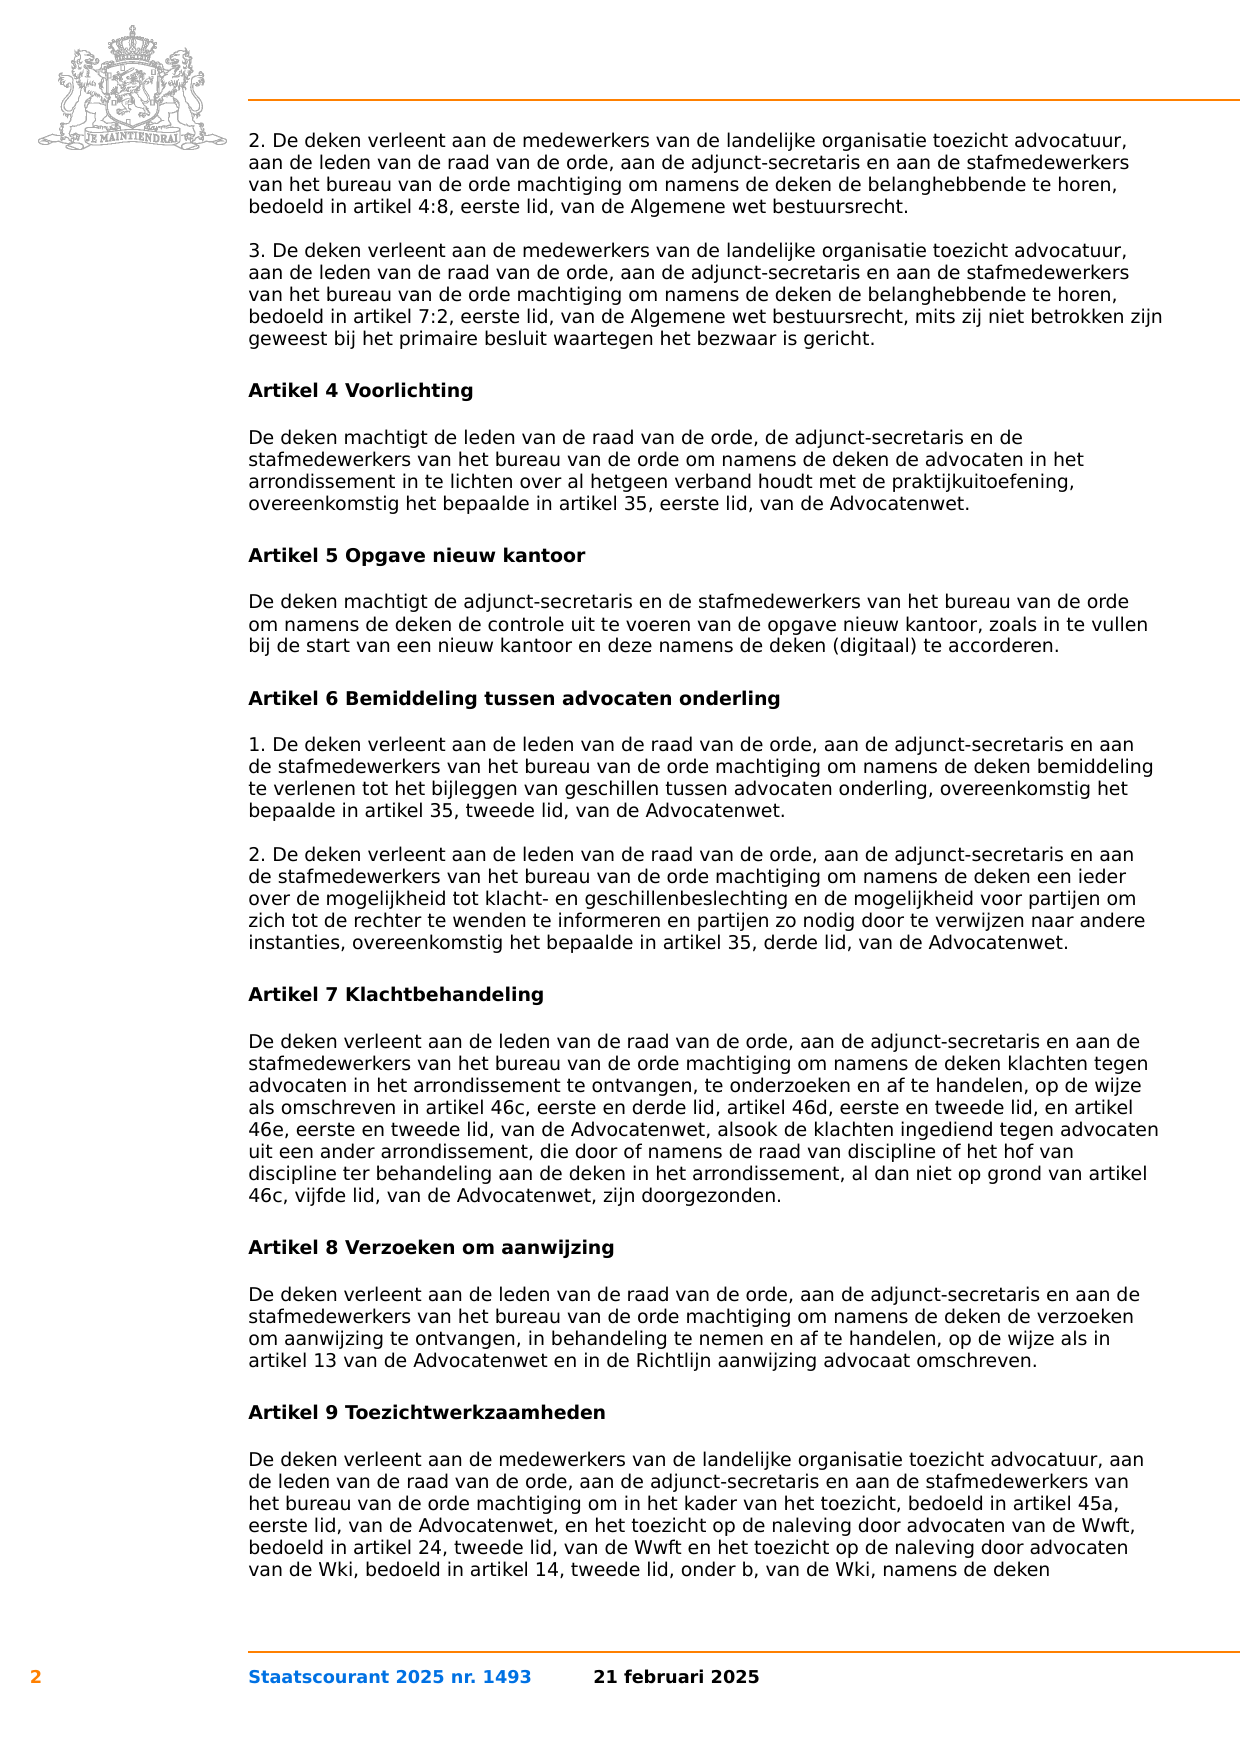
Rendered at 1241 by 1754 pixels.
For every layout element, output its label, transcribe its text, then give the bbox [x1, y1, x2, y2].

picture [38, 25, 227, 150]
subtitle Artikel 9 Toezichtwerkzaamheden [248, 1402, 1163, 1424]
text De deken machtigt de leden van de raad van de orde, de adjunct-secretaris en de stafmedewerkers van het bureau van de orde om namens de deken de advocaten in het arrondissement in te lichten over al hetgeen verband houdt met de praktijkuitoefening, overeenkomstig het bepaalde in artikel 35, eerste lid, van de Advocatenwet. [248, 427, 1163, 514]
text De deken verleent aan de leden van de raad van de orde, aan de adjunct-secretaris en aan de stafmedewerkers van het bureau van de orde machtiging om namens de deken klachten tegen advocaten in het arrondissement te ontvangen, te onderzoeken en af te handelen, op de wijze als omschreven in artikel 46c, eerste en derde lid, artikel 46d, eerste en tweede lid, en artikel 46e, eerste en tweede lid, van de Advocatenwet, alsook de klachten ingediend tegen advocaten uit een ander arrondissement, die door of namens de raad van discipline of het hof van discipline ter behandeling aan de deken in het arrondissement, al dan niet op grond van artikel 46c, vijfde lid, van de Advocatenwet, zijn doorgezonden. [248, 1031, 1163, 1207]
subtitle Artikel 6 Bemiddeling tussen advocaten onderling [248, 687, 1163, 709]
subtitle Artikel 5 Opgave nieuw kantoor [248, 544, 1163, 566]
text De deken machtigt de adjunct-secretaris en de stafmedewerkers van het bureau van de orde om namens de deken de controle uit te voeren van de opgave nieuw kantoor, zoals in te vullen bij de start van een nieuw kantoor en deze namens de deken (digitaal) te accorderen. [248, 591, 1163, 657]
subtitle Artikel 8 Verzoeken om aanwijzing [248, 1237, 1163, 1259]
text 3. De deken verleent aan de medewerkers van de landelijke organisatie toezicht advocatuur, aan de leden van de raad van de orde, aan de adjunct-secretaris en aan de stafmedewerkers van het bureau van de orde machtiging om namens de deken de belanghebbende te horen, bedoeld in artikel 7:2, eerste lid, van de Algemene wet bestuursrecht, mits zij niet betrokken zijn geweest bij het primaire besluit waartegen het bezwaar is gericht. [248, 240, 1163, 349]
text 1. De deken verleent aan de leden van de raad van de orde, aan de adjunct-secretaris en aan de stafmedewerkers van het bureau van de orde machtiging om namens de deken bemiddeling te verlenen tot het bijleggen van geschillen tussen advocaten onderling, overeenkomstig het bepaalde in artikel 35, tweede lid, van de Advocatenwet. [248, 734, 1163, 822]
text 2. De deken verleent aan de leden van de raad van de orde, aan de adjunct-secretaris en aan de stafmedewerkers van het bureau van de orde machtiging om namens de deken een ieder over de mogelijkheid tot klacht- en geschillenbeslechting en de mogelijkheid voor partijen om zich tot de rechter te wenden te informeren en partijen zo nodig door te verwijzen naar andere instanties, overeenkomstig het bepaalde in artikel 35, derde lid, van de Advocatenwet. [248, 844, 1163, 954]
subtitle Artikel 4 Voorlichting [248, 379, 1163, 402]
text De deken verleent aan de medewerkers van de landelijke organisatie toezicht advocatuur, aan de leden van de raad van de orde, aan de adjunct-secretaris en aan de stafmedewerkers van het bureau van de orde machtiging om in het kader van het toezicht, bedoeld in artikel 45a, eerste lid, van de Advocatenwet, en het toezicht op de naleving door advocaten van de Wwft, bedoeld in artikel 24, tweede lid, van de Wwft en het toezicht op de naleving door advocaten van de Wki, bedoeld in artikel 14, tweede lid, onder b, van de Wki, namens de deken [248, 1449, 1163, 1581]
text De deken verleent aan de leden van de raad van de orde, aan de adjunct-secretaris en aan de stafmedewerkers van het bureau van de orde machtiging om namens de deken de verzoeken om aanwijzing te ontvangen, in behandeling te nemen en af te handelen, op de wijze als in artikel 13 van de Advocatenwet en in de Richtlijn aanwijzing advocaat omschreven. [248, 1284, 1163, 1372]
text 2. De deken verleent aan de medewerkers van de landelijke organisatie toezicht advocatuur, aan de leden van de raad van de orde, aan de adjunct-secretaris en aan de stafmedewerkers van het bureau van de orde machtiging om namens de deken de belanghebbende te horen, bedoeld in artikel 4:8, eerste lid, van de Algemene wet bestuursrecht. [248, 130, 1163, 218]
subtitle Artikel 7 Klachtbehandeling [248, 984, 1163, 1006]
